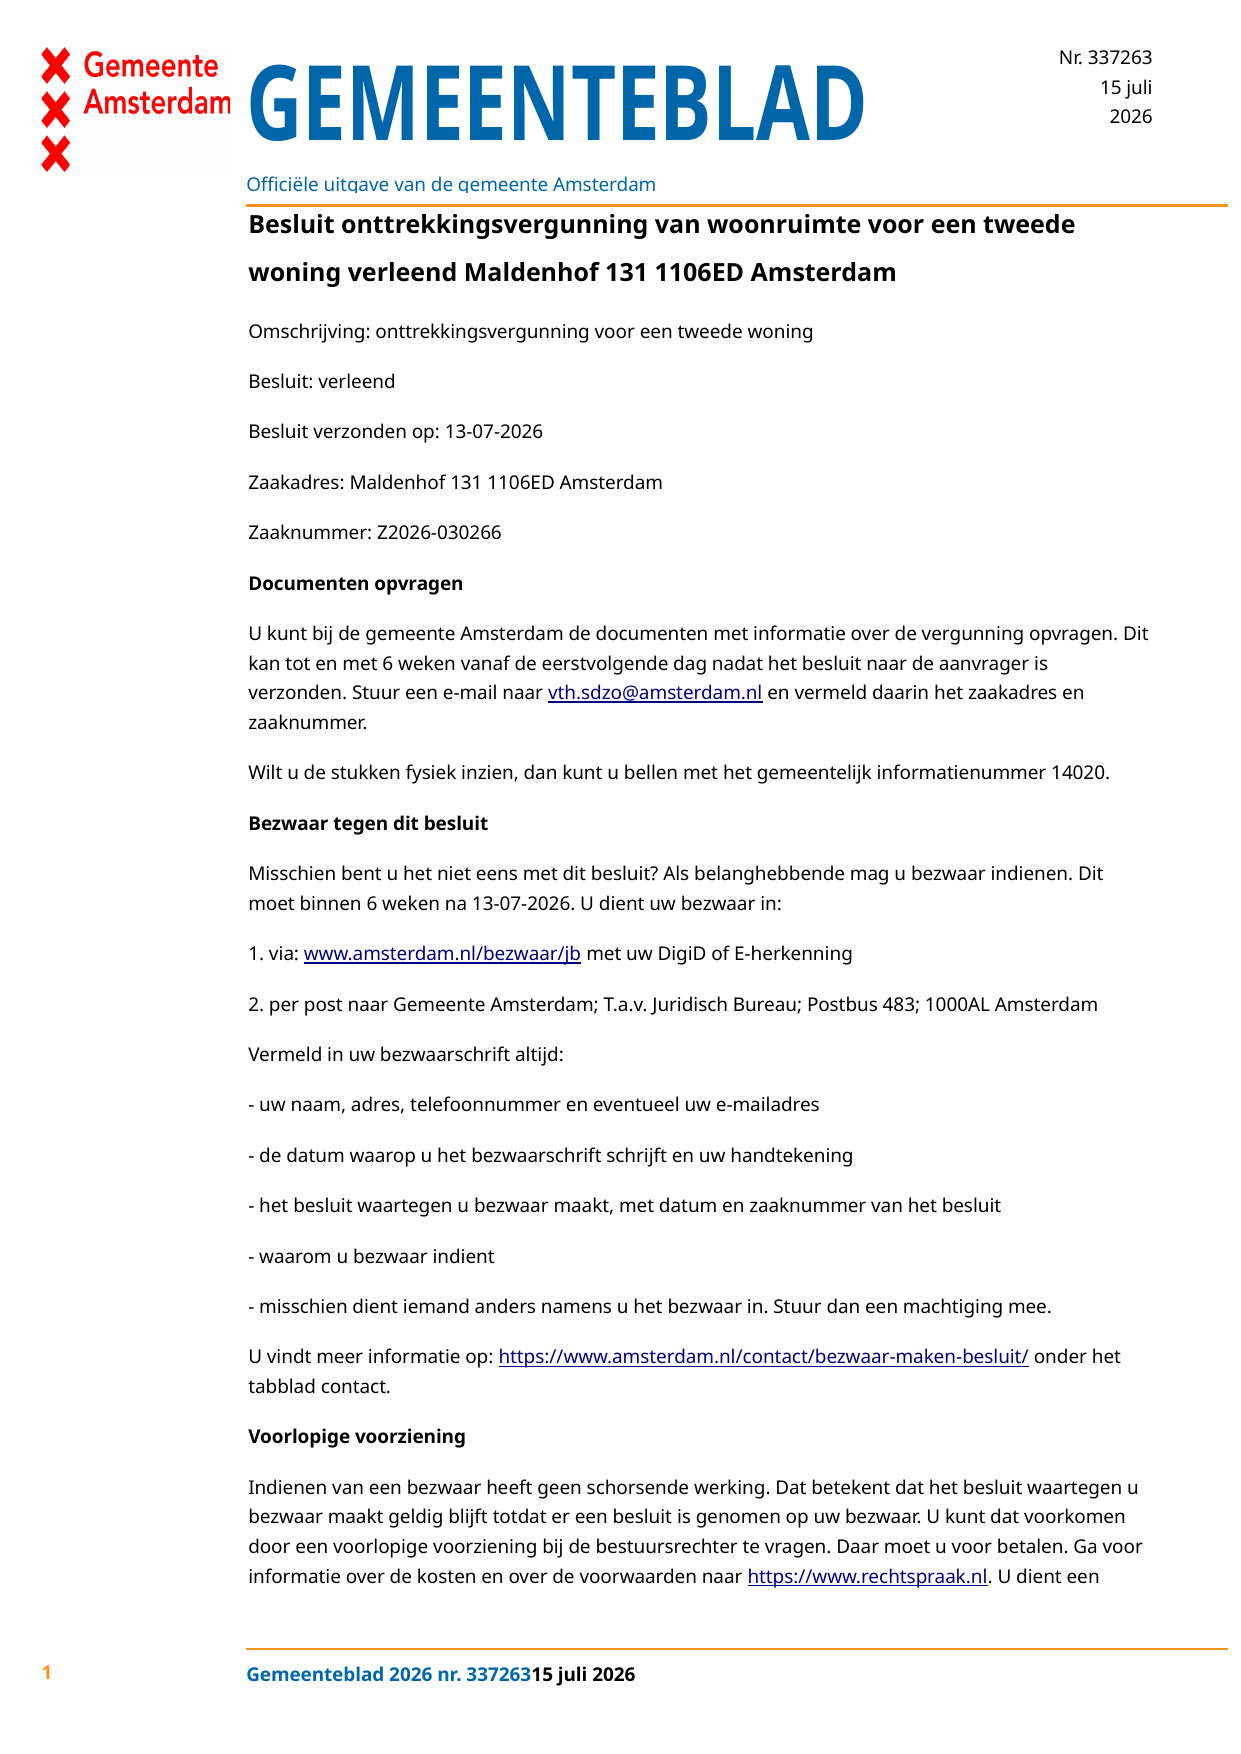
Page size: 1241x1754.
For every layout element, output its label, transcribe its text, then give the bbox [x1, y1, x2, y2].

text Zaaknummer: Z2026-030266 [248, 519, 1152, 545]
text 2. per post naar Gemeente Amsterdam; T.a.v. Juridisch Bureau; Postbus 483; 1000AL Amsterdam [248, 991, 1152, 1017]
picture [41, 47, 231, 172]
text - uw naam, adres, telefoonnummer en eventueel uw e-mailadres [248, 1092, 1152, 1117]
text U vindt meer informatie op: https://www.amsterdam.nl/contact/bezwaar-maken-besluit/ onder het tabblad contact. [248, 1344, 1152, 1399]
text Besluit: verleend [248, 368, 1152, 394]
text U kunt bij de gemeente Amsterdam de documenten met informatie over de vergunning opvragen. Dit kan tot en met 6 weken vanaf de eerstvolgende dag nadat het besluit naar de aanvrager is verzonden. Stuur een e-mail naar vth.sdzo@amsterdam.nl en vermeld daarin het zaakadres en zaaknummer. [248, 620, 1152, 735]
text Documenten opvragen [248, 570, 1152, 596]
text - het besluit waartegen u bezwaar maakt, met datum en zaaknummer van het besluit [248, 1192, 1152, 1218]
text Vermeld in uw bezwaarschrift altijd: [248, 1041, 1152, 1067]
text - waarom u bezwaar indient [248, 1243, 1152, 1269]
text Misschien bent u het niet eens met dit besluit? Als belanghebbende mag u bezwaar indienen. Dit moet binnen 6 weken na 13-07-2026. U dient uw bezwaar in: [248, 860, 1152, 916]
text Wilt u de stukken fysiek inzien, dan kunt u bellen met het gemeentelijk informatienummer 14020. [248, 759, 1152, 785]
text Indienen van een bezwaar heeft geen schorsende werking. Dat betekent dat het besluit waartegen u bezwaar maakt geldig blijft totdat er een besluit is genomen op uw bezwaar. U kunt dat voorkomen door een voorlopige voorziening bij de bestuursrechter te vragen. Daar moet u voor betalen. Ga voor informatie over de kosten en over de voorwaarden naar https://www.rechtspraak.nl. U dient een [248, 1474, 1152, 1589]
text Zaakadres: Maldenhof 131 1106ED Amsterdam [248, 469, 1152, 495]
text Voorlopige voorziening [248, 1424, 1152, 1449]
text 1. via: www.amsterdam.nl/bezwaar/jb met uw DigiD of E-herkenning [248, 940, 1152, 966]
text - misschien dient iemand anders namens u het bezwaar in. Stuur dan een machtiging mee. [248, 1293, 1152, 1319]
text - de datum waarop u het bezwaarschrift schrijft en uw handtekening [248, 1142, 1152, 1168]
text Omschrijving: onttrekkingsvergunning voor een tweede woning [248, 318, 1152, 344]
text Besluit verzonden op: 13-07-2026 [248, 419, 1152, 444]
text Bezwaar tegen dit besluit [248, 810, 1152, 836]
text Besluit onttrekkingsvergunning van woonruimte voor een tweede woning verleend Maldenhof 131 1106ED Amsterdam [248, 207, 1152, 288]
